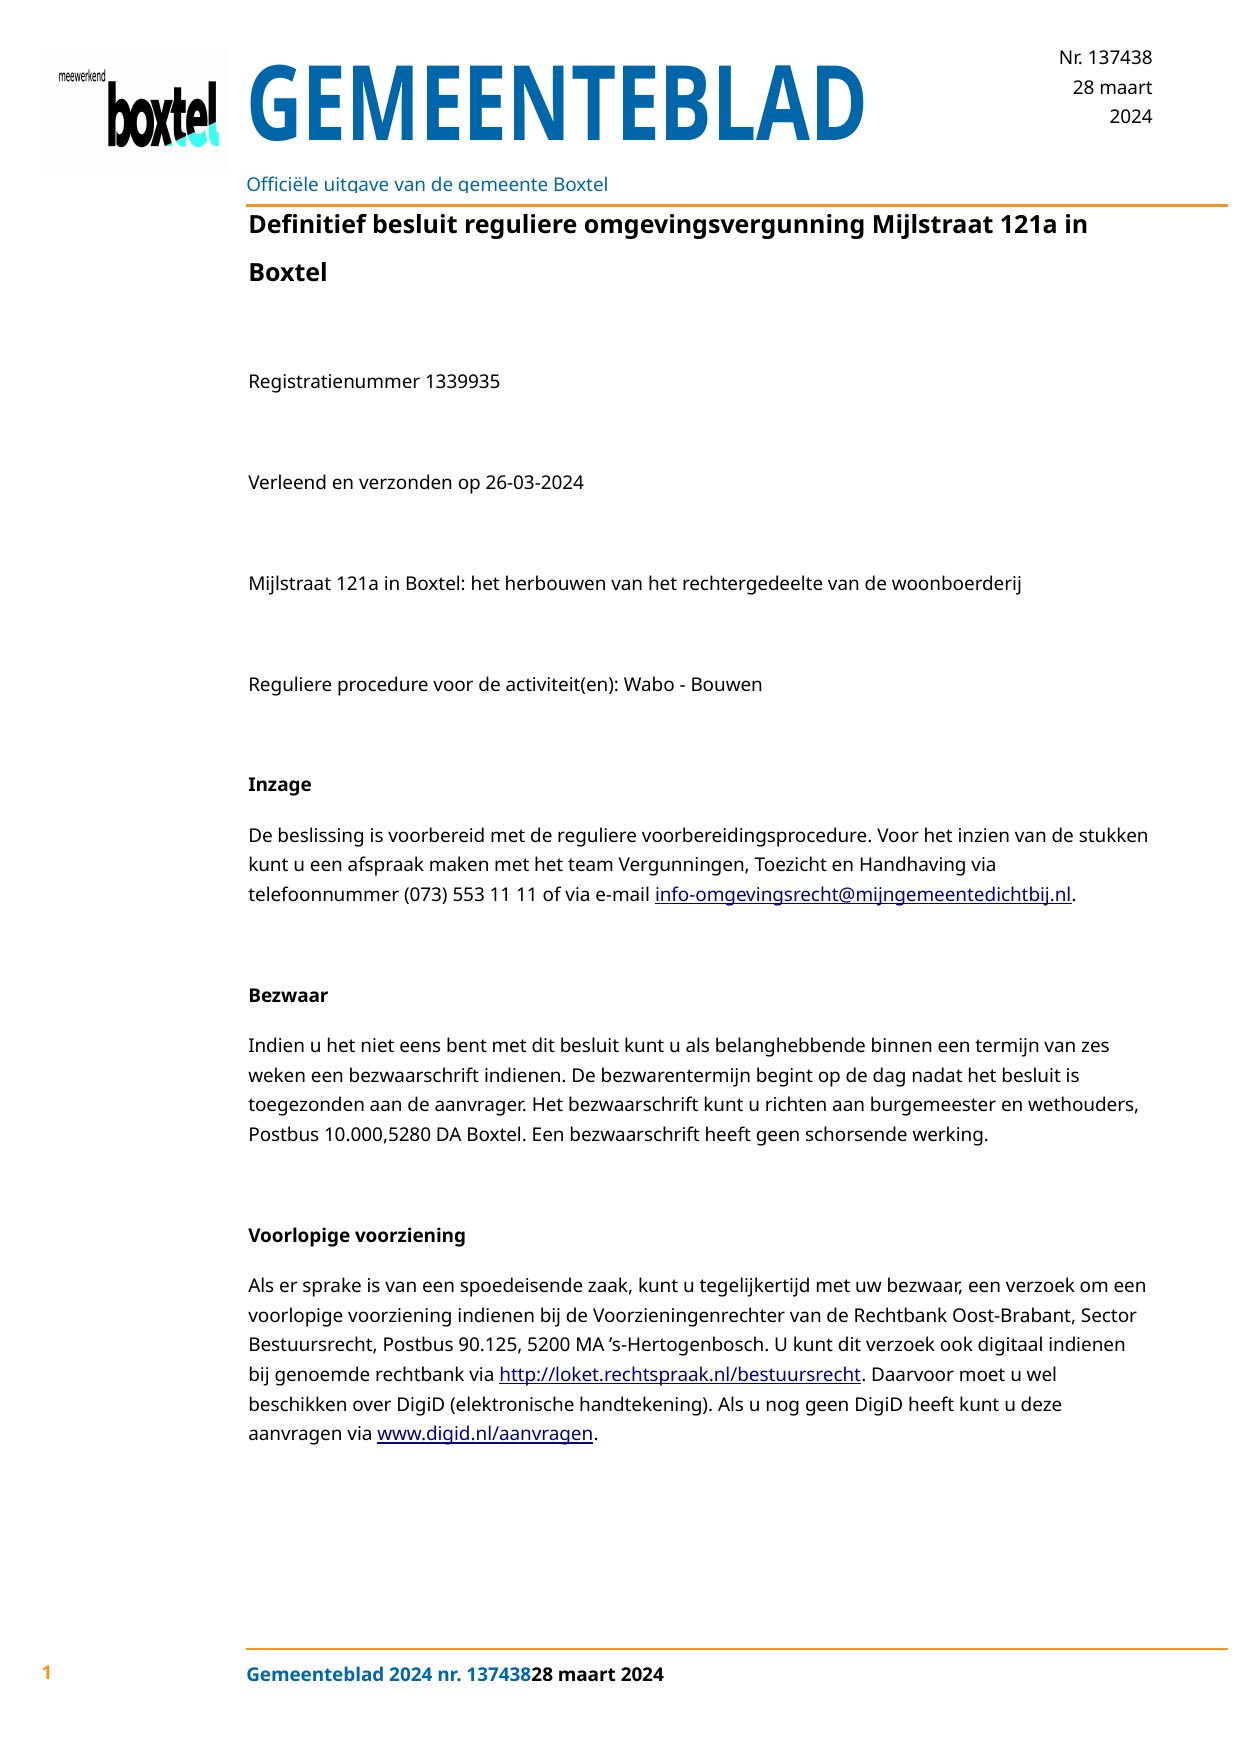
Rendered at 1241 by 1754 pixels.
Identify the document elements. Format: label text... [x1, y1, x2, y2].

text Inzage [248, 772, 1152, 797]
text De beslissing is voorbereid met de reguliere voorbereidingsprocedure. Voor het inzien van de stukken kunt u een afspraak maken met het team Vergunningen, Toezicht en Handhaving via telefoonnummer (073) 553 11 11 of via e-mail info-omgevingsrecht@mijngemeentedichtbij.nl. [248, 822, 1152, 907]
text Indien u het niet eens bent met dit besluit kunt u als belanghebbende binnen een termijn van zes weken een bezwaarschrift indienen. De bezwarentermijn begint op de dag nadat het besluit is toegezonden aan de aanvrager. Het bezwaarschrift kunt u richten aan burgemeester en wethouders, Postbus 10.000,5280 DA Boxtel. Een bezwaarschrift heeft geen schorsende werking. [248, 1032, 1152, 1147]
text Verleend en verzonden op 26-03-2024 [248, 469, 1152, 495]
text Registratienummer 1339935 [248, 368, 1152, 394]
text Definitief besluit reguliere omgevingsvergunning Mijlstraat 121a in Boxtel [248, 207, 1152, 288]
text Mijlstraat 121a in Boxtel: het herbouwen van het rechtergedeelte van de woonboerderij [248, 570, 1152, 596]
text Voorlopige voorziening [248, 1222, 1152, 1248]
text Als er sprake is van een spoedeisende zaak, kunt u tegelijkertijd met uw bezwaar, een verzoek om een voorlopige voorziening indienen bij de Voorzieningenrechter van de Rechtbank Oost-Brabant, Sector Bestuursrecht, Postbus 90.125, 5200 MA ’s-Hertogenbosch. U kunt dit verzoek ook digitaal indienen bij genoemde rechtbank via http://loket.rechtspraak.nl/bestuursrecht. Daarvoor moet u wel beschikken over DigiD (elektronische handtekening). Als u nog geen DigiD heeft kunt u deze aanvragen via www.digid.nl/aanvragen. [248, 1272, 1152, 1446]
text Reguliere procedure voor de activiteit(en): Wabo - Bouwen [248, 671, 1152, 697]
text Bezwaar [248, 982, 1152, 1008]
picture [41, 47, 231, 172]
